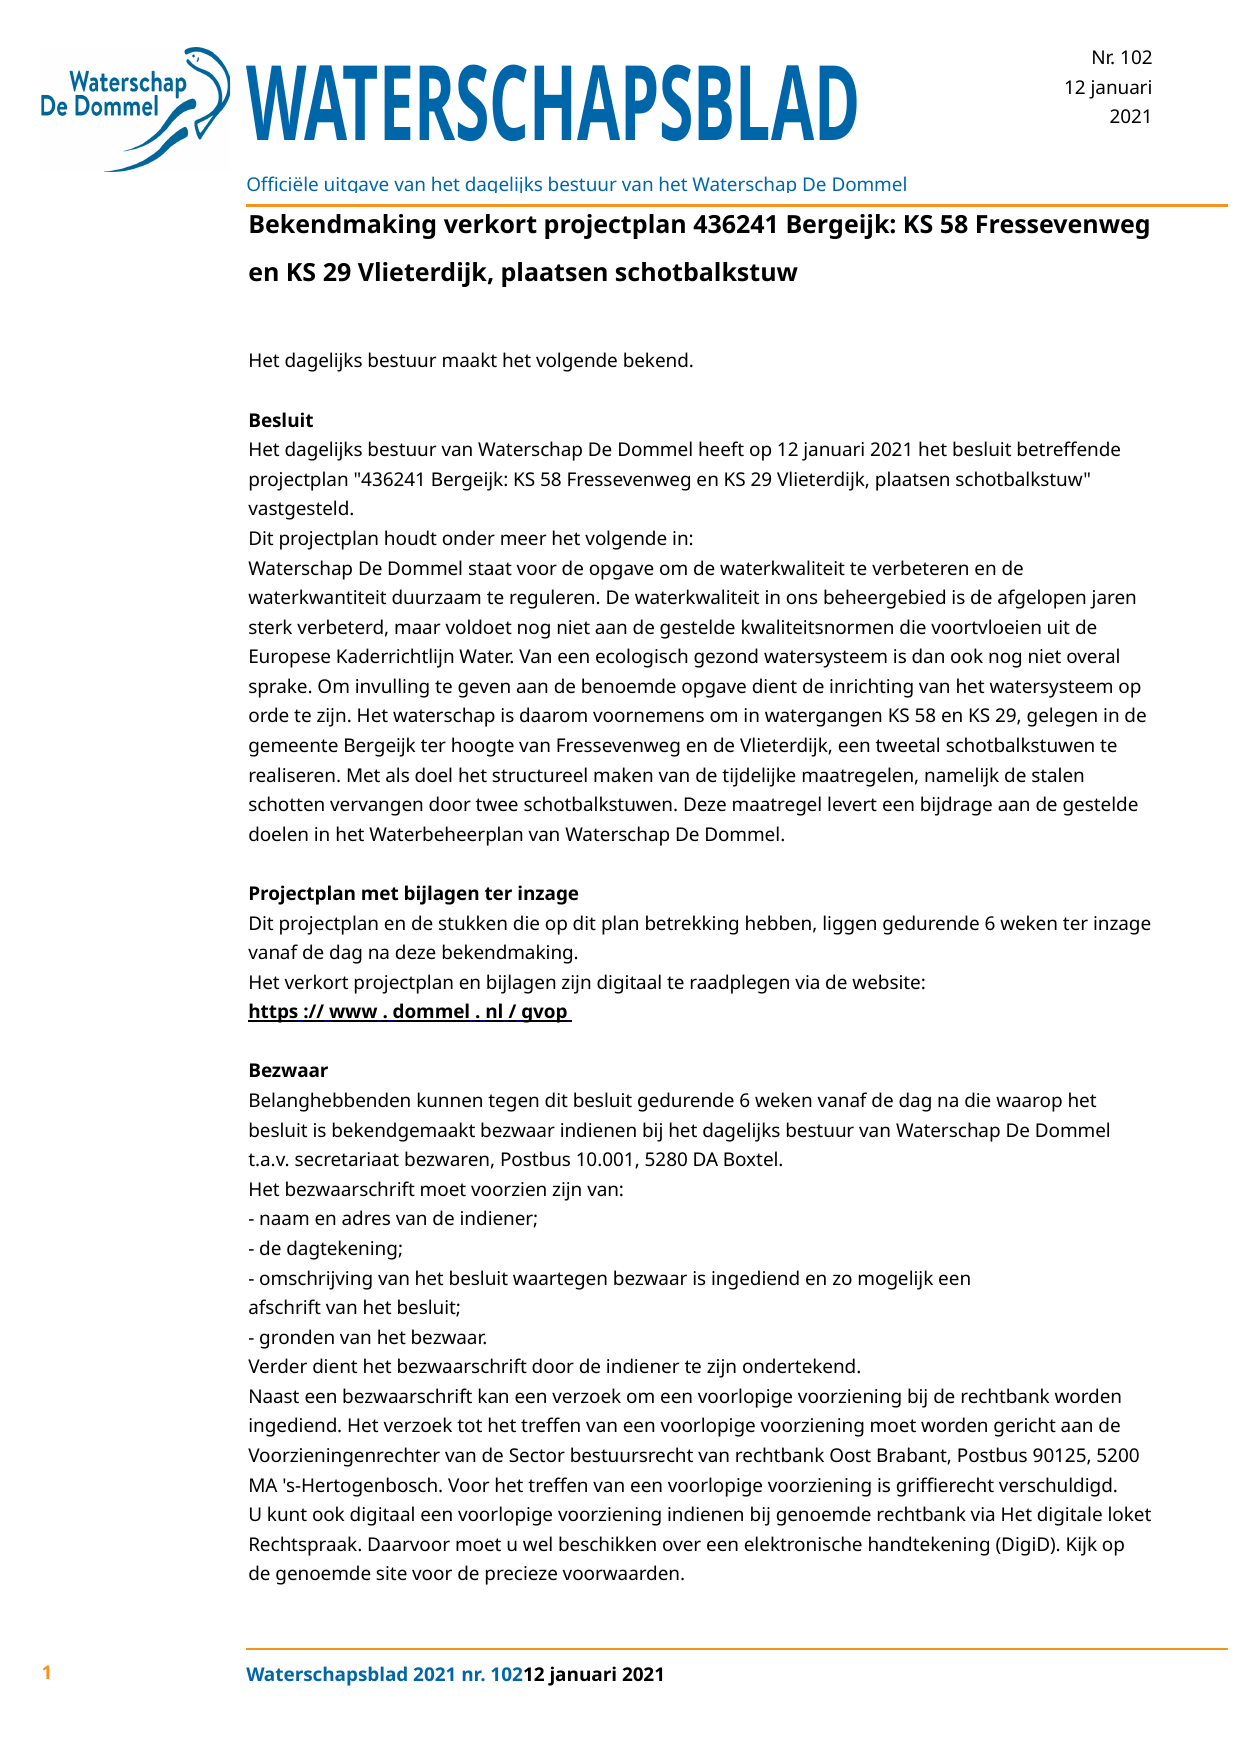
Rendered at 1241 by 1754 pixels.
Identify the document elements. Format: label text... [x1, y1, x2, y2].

picture [198, 118, 210, 131]
picture [41, 47, 231, 172]
table_header Het dagelijks bestuur maakt het volgende bekend. Besluit Het dagelijks bestuur van Waterschap De Dommel heeft op 12 januari 2021 het besluit betreffende projectplan "436241 Bergeijk: KS 58 Fressevenweg en KS 29 Vlieterdijk, plaatsen schotbalkstuw" vastgesteld. Dit projectplan houdt onder meer het volgende in: Waterschap De Dommel staat voor de opgave om de waterkwaliteit te verbeteren en de waterkwantiteit duurzaam te reguleren. De waterkwaliteit in ons beheergebied is de afgelopen jaren sterk verbeterd, maar voldoet nog niet aan de gestelde kwaliteitsnormen die voortvloeien uit de Europese Kaderrichtlijn Water. Van een ecologisch gezond watersysteem is dan ook nog niet overal sprake. Om invulling te geven aan de benoemde opgave dient de inrichting van het watersysteem op orde te zijn. Het waterschap is daarom voornemens om in watergangen KS 58 en KS 29, gelegen in de gemeente Bergeijk ter hoogte van Fressevenweg en de Vlieterdijk, een tweetal schotbalkstuwen te realiseren. Met als doel het structureel maken van de tijdelijke maatregelen, namelijk de stalen schotten vervangen door twee schotbalkstuwen. Deze maatregel levert een bijdrage aan de gestelde doelen in het Waterbeheerplan van Waterschap De Dommel. Projectplan met bijlagen ter inzage Dit projectplan en de stukken die op dit plan betrekking hebben, liggen gedurende 6 weken ter inzage vanaf de dag na deze bekendmaking. Het verkort projectplan en bijlagen zijn digitaal te raadplegen via de website: https :// www . dommel . nl / gvop Bezwaar Belanghebbenden kunnen tegen dit besluit gedurende 6 weken vanaf de dag na die waarop het besluit is bekendgemaakt bezwaar indienen bij het dagelijks bestuur van Waterschap De Dommel t.a.v. secretariaat bezwaren, Postbus 10.001, 5280 DA Boxtel. Het bezwaarschrift moet voorzien zijn van: ‑ naam en adres van de indiener; ‑ de dagtekening; ‑ omschrijving van het besluit waartegen bezwaar is ingediend en zo mogelijk een afschrift van het besluit; ‑ gronden van het bezwaar. Verder dient het bezwaarschrift door de indiener te zijn ondertekend. Naast een bezwaarschrift kan een verzoek om een voorlopige voorziening bij de rechtbank worden ingediend. Het verzoek tot het treffen van een voorlopige voorziening moet worden gericht aan de Voorzieningenrechter van de Sector bestuursrecht van rechtbank Oost Brabant, Postbus 90125, 5200 MA 's‑Hertogenbosch. Voor het treffen van een voorlopige voorziening is griffierecht verschuldigd. U kunt ook digitaal een voorlopige voorziening indienen bij genoemde rechtbank via Het digitale loket Rechtspraak. Daarvoor moet u wel beschikken over een elektronische handtekening (DigiD). Kijk op de genoemde site voor de precieze voorwaarden. [248, 348, 1152, 1586]
picture [45, 99, 51, 111]
text Bekendmaking verkort projectplan 436241 Bergeijk: KS 58 Fressevenweg en KS 29 Vlieterdijk, plaatsen schotbalkstuw [248, 207, 1152, 288]
picture [204, 47, 231, 76]
